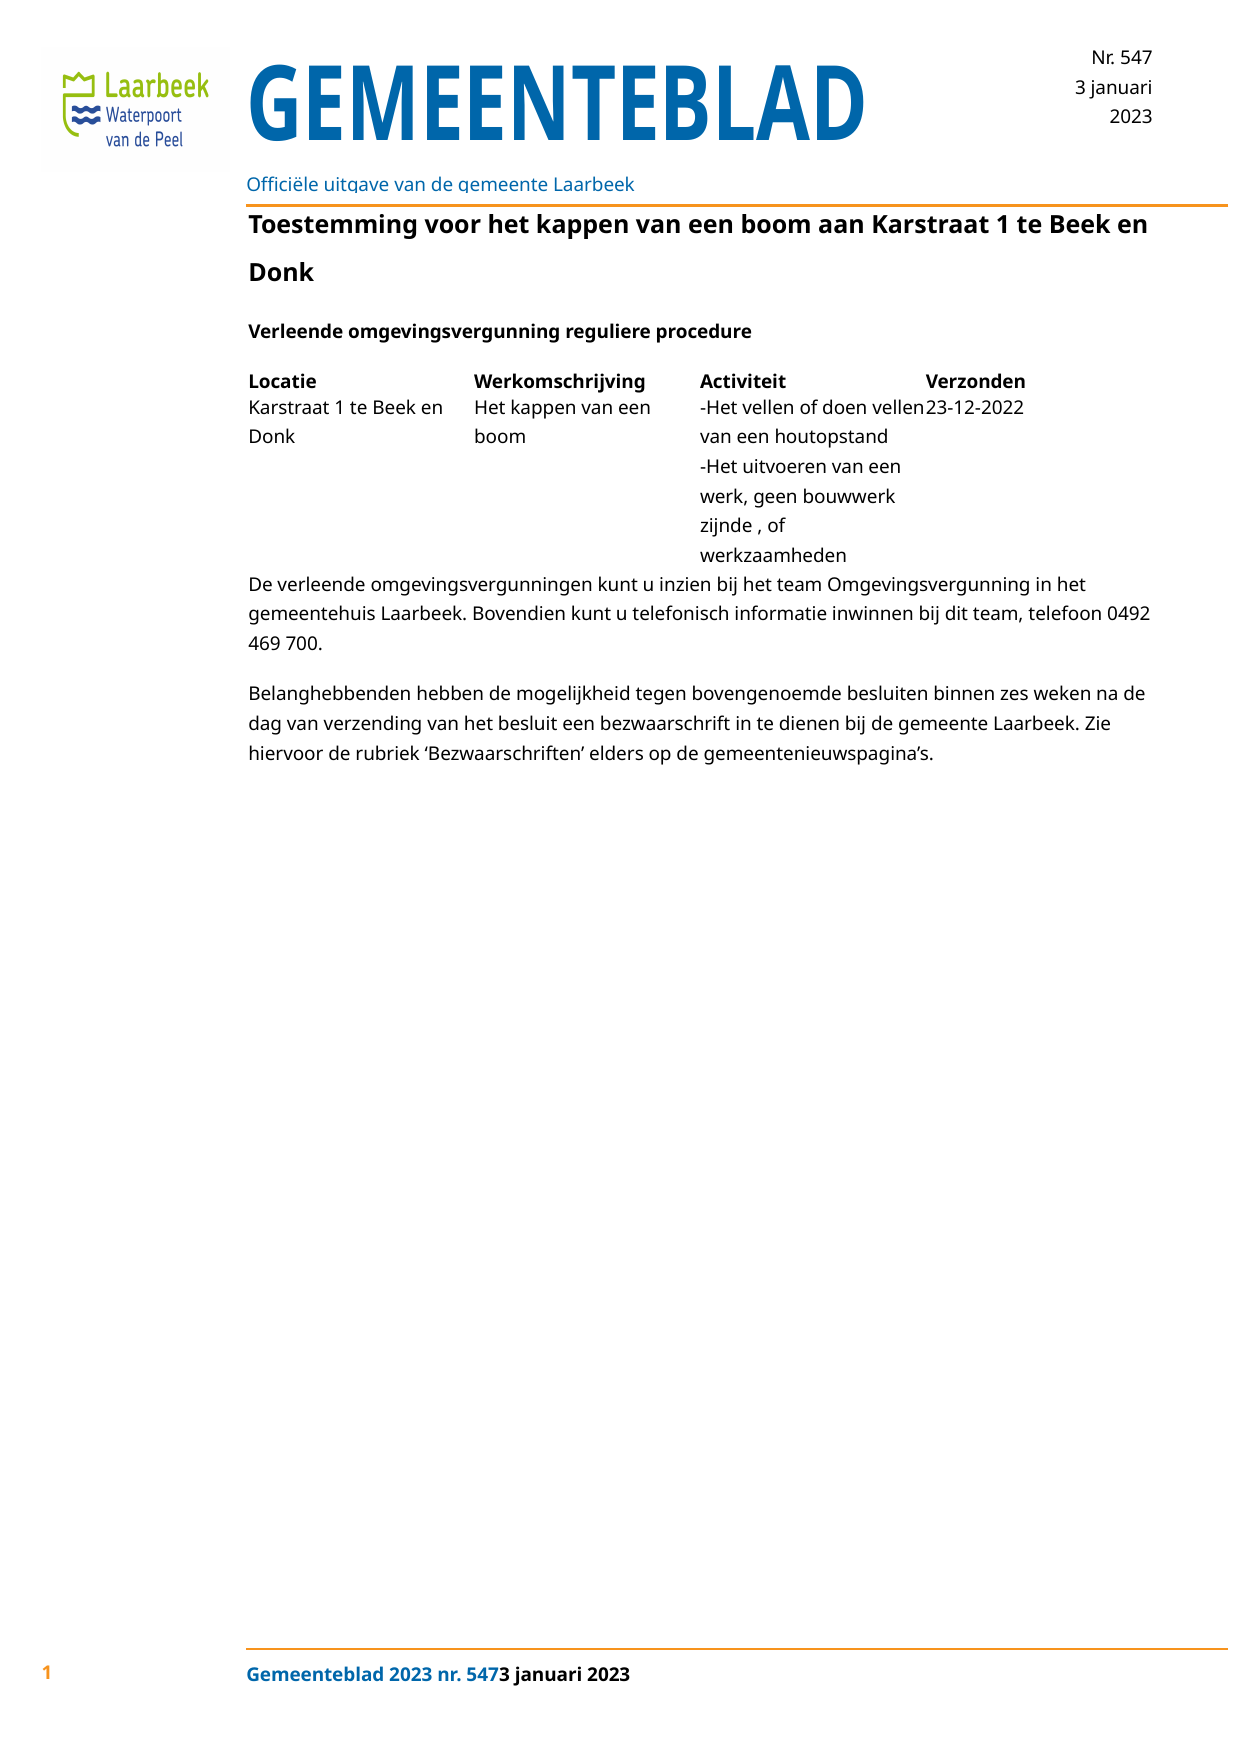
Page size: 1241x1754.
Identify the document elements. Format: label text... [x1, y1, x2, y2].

table_header Verzonden [926, 369, 1152, 394]
table_header Activiteit [700, 369, 926, 394]
text Belanghebbenden hebben de mogelijkheid tegen bovengenoemde besluiten binnen zes weken na de dag van verzending van het besluit een bezwaarschrift in te dienen bij de gemeente Laarbeek. Zie hiervoor de rubriek ‘Bezwaarschriften’ elders op de gemeentenieuwspagina’s. [248, 681, 1152, 766]
table_cell 23-12-2022 [926, 394, 1152, 568]
text Toestemming voor het kappen van een boom aan Karstraat 1 te Beek en Donk [248, 207, 1152, 288]
table_cell Het kappen van een boom [474, 394, 700, 568]
table_cell Karstraat 1 te Beek en Donk [248, 394, 474, 568]
table_header Werkomschrijving [474, 369, 700, 394]
table_header Locatie [248, 369, 474, 394]
table_cell -Het vellen of doen vellen van een houtopstand -Het uitvoeren van een werk, geen bouwwerk zijnde , of werkzaamheden [700, 394, 926, 568]
text De verleende omgevingsvergunningen kunt u inzien bij het team Omgevingsvergunning in het gemeentehuis Laarbeek. Bovendien kunt u telefonisch informatie inwinnen bij dit team, telefoon 0492 469 700. [248, 571, 1152, 656]
text Verleende omgevingsvergunning reguliere procedure [248, 318, 1152, 344]
picture [41, 47, 231, 172]
